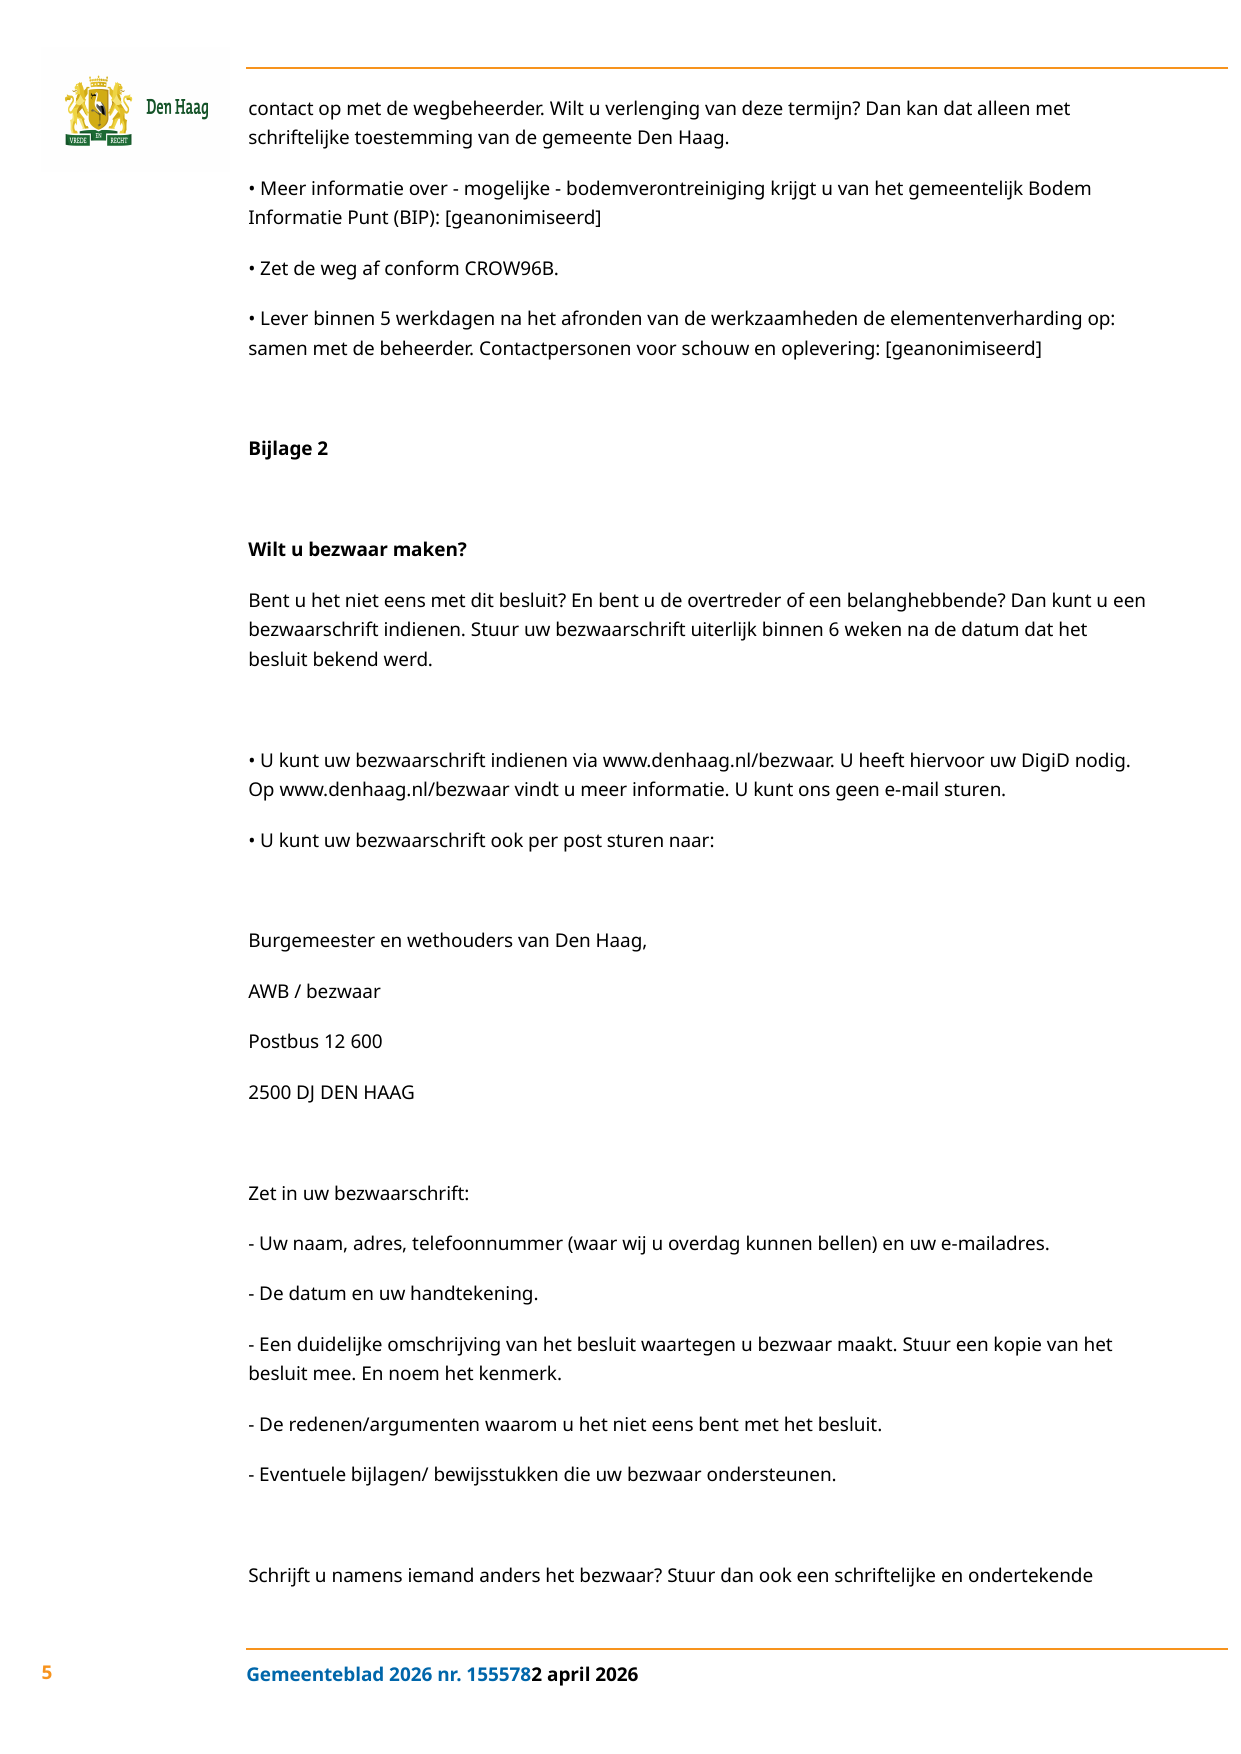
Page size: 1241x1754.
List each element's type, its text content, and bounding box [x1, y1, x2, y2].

text • U kunt uw bezwaarschrift indienen via www.denhaag.nl/bezwaar. U heeft hiervoor uw DigiD nodig. Op www.denhaag.nl/bezwaar vindt u meer informatie. U kunt ons geen e-mail sturen. [248, 747, 1152, 802]
text contact op met de wegbeheerder. Wilt u verlenging van deze termijn? Dan kan dat alleen met schriftelijke toestemming van de gemeente Den Haag. [248, 95, 1152, 150]
text Postbus 12 600 [248, 1028, 1152, 1054]
picture [41, 47, 231, 172]
text Bent u het niet eens met dit besluit? En bent u de overtreder of een belanghebbende? Dan kunt u een bezwaarschrift indienen. Stuur uw bezwaarschrift uiterlijk binnen 6 weken na de datum dat het besluit bekend werd. [248, 587, 1152, 672]
text - Een duidelijke omschrijving van het besluit waartegen u bezwaar maakt. Stuur een kopie van het besluit mee. En noem het kenmerk. [248, 1331, 1152, 1386]
text • Meer informatie over - mogelijke - bodemverontreiniging krijgt u van het gemeentelijk Bodem Informatie Punt (BIP): [geanonimiseerd] [248, 175, 1152, 230]
text Wilt u bezwaar maken? [248, 536, 1152, 562]
text AWB / bezwaar [248, 978, 1152, 1004]
text - De datum en uw handtekening. [248, 1281, 1152, 1306]
text - Uw naam, adres, telefoonnummer (waar wij u overdag kunnen bellen) en uw e-mailadres. [248, 1230, 1152, 1256]
text Zet in uw bezwaarschrift: [248, 1180, 1152, 1206]
text 2500 DJ DEN HAAG [248, 1079, 1152, 1105]
text Schrijft u namens iemand anders het bezwaar? Stuur dan ook een schriftelijke en ondertekende [248, 1562, 1152, 1588]
text - De redenen/argumenten waarom u het niet eens bent met het besluit. [248, 1411, 1152, 1437]
text • Zet de weg af conform CROW96B. [248, 255, 1152, 281]
text Burgemeester en wethouders van Den Haag, [248, 928, 1152, 953]
text - Eventuele bijlagen/ bewijsstukken die uw bezwaar ondersteunen. [248, 1461, 1152, 1487]
text • Lever binnen 5 werkdagen na het afronden van de werkzaamheden de elementenverharding op: samen met de beheerder. Contactpersonen voor schouw en oplevering: [geanonimiseerd] [248, 305, 1152, 361]
text Bijlage 2 [248, 436, 1152, 461]
text • U kunt uw bezwaarschrift ook per post sturen naar: [248, 827, 1152, 853]
